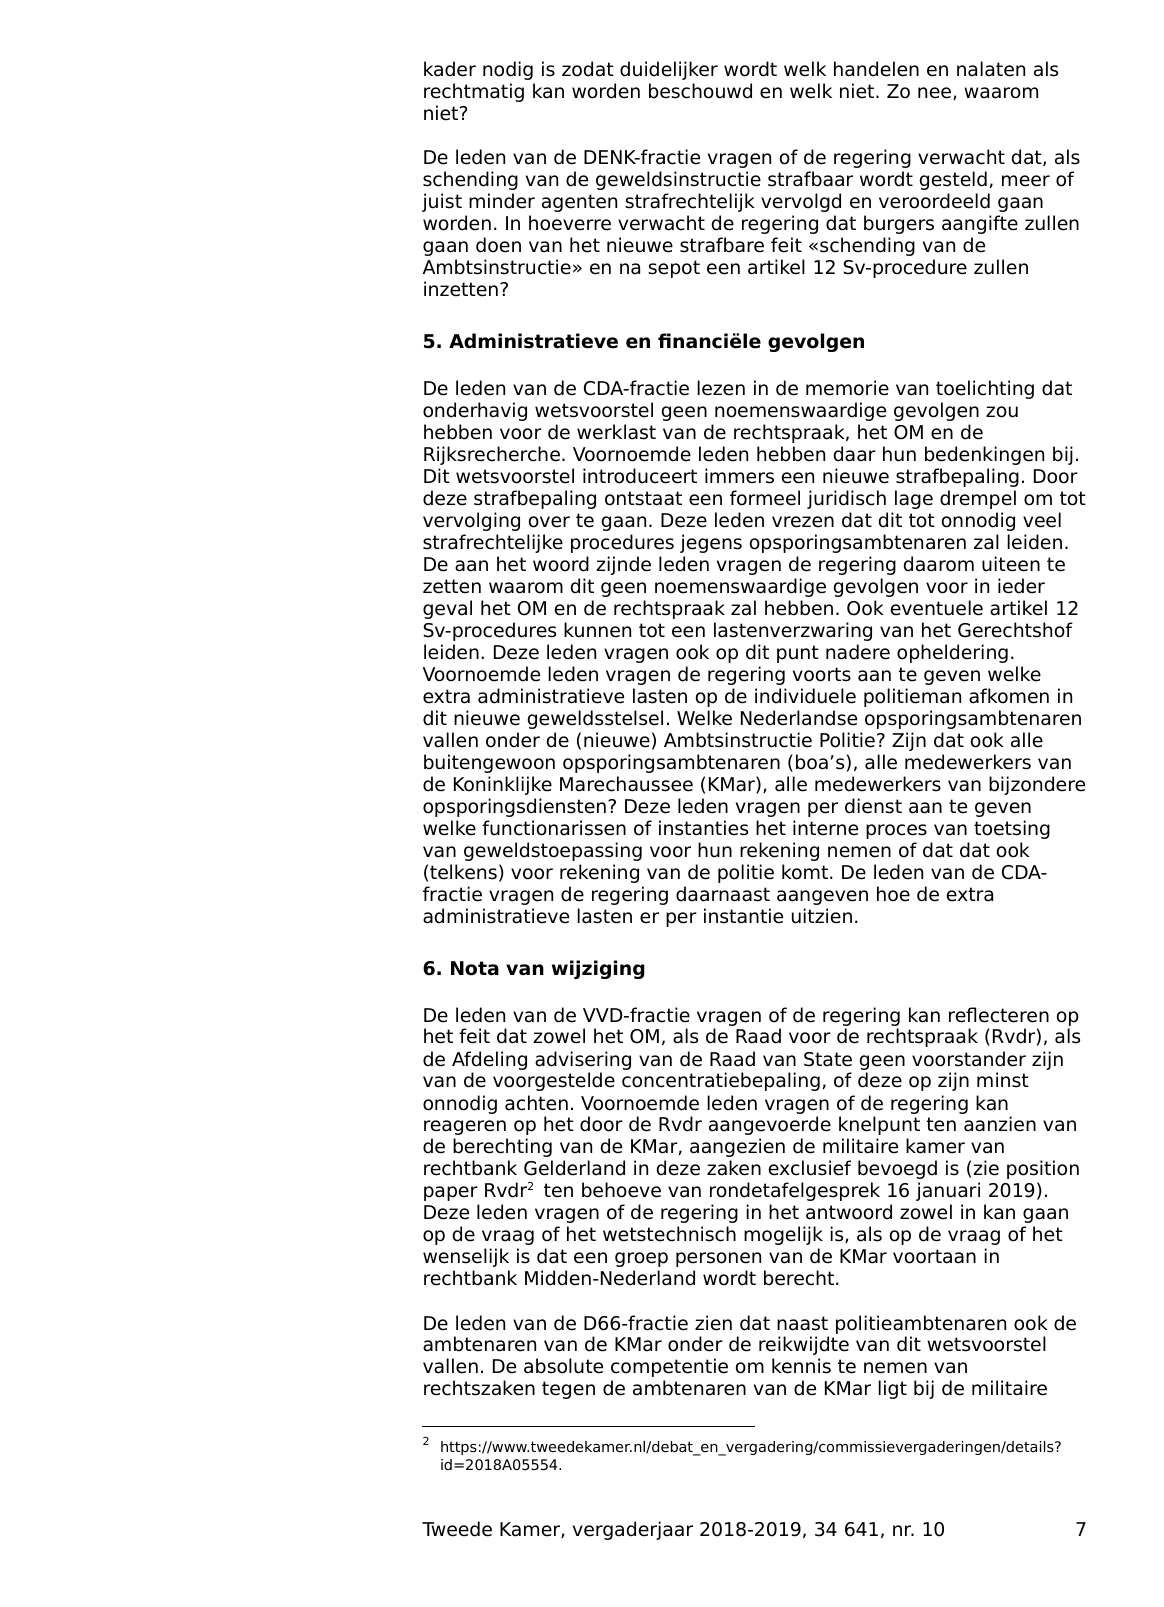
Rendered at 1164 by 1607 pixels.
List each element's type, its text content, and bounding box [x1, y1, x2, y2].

text De leden van de D66-fractie zien dat naast politieambtenaren ook de ambtenaren van de KMar onder de reikwijdte van dit wetsvoorstel vallen. De absolute competentie om kennis te nemen van rechtszaken tegen de ambtenaren van de KMar ligt bij de militaire [422, 1312, 1087, 1400]
text De leden van de CDA-fractie lezen in de memorie van toelichting dat onderhavig wetsvoorstel geen noemenswaardige gevolgen zou hebben voor de werklast van de rechtspraak, het OM en de Rijksrecherche. Voornoemde leden hebben daar hun bedenkingen bij. Dit wetsvoorstel introduceert immers een nieuwe strafbepaling. Door deze strafbepaling ontstaat een formeel juridisch lage drempel om tot vervolging over te gaan. Deze leden vrezen dat dit tot onnodig veel strafrechtelijke procedures jegens opsporingsambtenaren zal leiden. De aan het woord zijnde leden vragen de regering daarom uiteen te zetten waarom dit geen noemenswaardige gevolgen voor in ieder geval het OM en de rechtspraak zal hebben. Ook eventuele artikel 12 Sv-procedures kunnen tot een lastenverzwaring van het Gerechtshof leiden. Deze leden vragen ook op dit punt nadere opheldering. [422, 378, 1087, 664]
text Voornoemde leden vragen de regering voorts aan te geven welke extra administratieve lasten op de individuele politieman afkomen in dit nieuwe geweldsstelsel. Welke Nederlandse opsporingsambtenaren vallen onder de (nieuwe) Ambtsinstructie Politie? Zijn dat ook alle buitengewoon opsporingsambtenaren (boa’s), alle medewerkers van de Koninklijke Marechaussee (KMar), alle medewerkers van bijzondere opsporingsdiensten? Deze leden vragen per dienst aan te geven welke functionarissen of instanties het interne proces van toetsing van geweldstoepassing voor hun rekening nemen of dat dat ook (telkens) voor rekening van de politie komt. De leden van de CDA-fractie vragen de regering daarnaast aangeven hoe de extra administratieve lasten er per instantie uitzien. [422, 664, 1087, 927]
subtitle 5. Administratieve en financiële gevolgen [422, 331, 1087, 353]
subtitle 6. Nota van wijziging [422, 957, 1087, 979]
text De leden van de DENK-fractie vragen of de regering verwacht dat, als schending van de geweldsinstructie strafbaar wordt gesteld, meer of juist minder agenten strafrechtelijk vervolgd en veroordeeld gaan worden. In hoeverre verwacht de regering dat burgers aangifte zullen gaan doen van het nieuwe strafbare feit «schending van de Ambtsinstructie» en na sepot een artikel 12 Sv-procedure zullen inzetten? [422, 147, 1087, 301]
text https://www.tweedekamer.nl/debat_en_vergadering/commissievergaderingen/details?id=2018A05554. [422, 1435, 1087, 1474]
text kader nodig is zodat duidelijker wordt welk handelen en nalaten als rechtmatig kan worden beschouwd en welk niet. Zo nee, waarom niet? [422, 59, 1087, 125]
text De leden van de VVD-fractie vragen of de regering kan reflecteren op het feit dat zowel het OM, als de Raad voor de rechtspraak (Rvdr), als de Afdeling advisering van de Raad van State geen voorstander zijn van de voorgestelde concentratiebepaling, of deze op zijn minst onnodig achten. Voornoemde leden vragen of de regering kan reageren op het door de Rvdr aangevoerde knelpunt ten aanzien van de berechting van de KMar, aangezien de militaire kamer van rechtbank Gelderland in deze zaken exclusief bevoegd is (zie position paper Rvdr ten behoeve van rondetafelgesprek 16 januari 2019). Deze leden vragen of de regering in het antwoord zowel in kan gaan op de vraag of het wetstechnisch mogelijk is, als op de vraag of het wenselijk is dat een groep personen van de KMar voortaan in rechtbank Midden-Nederland wordt berecht. [422, 1004, 1087, 1290]
